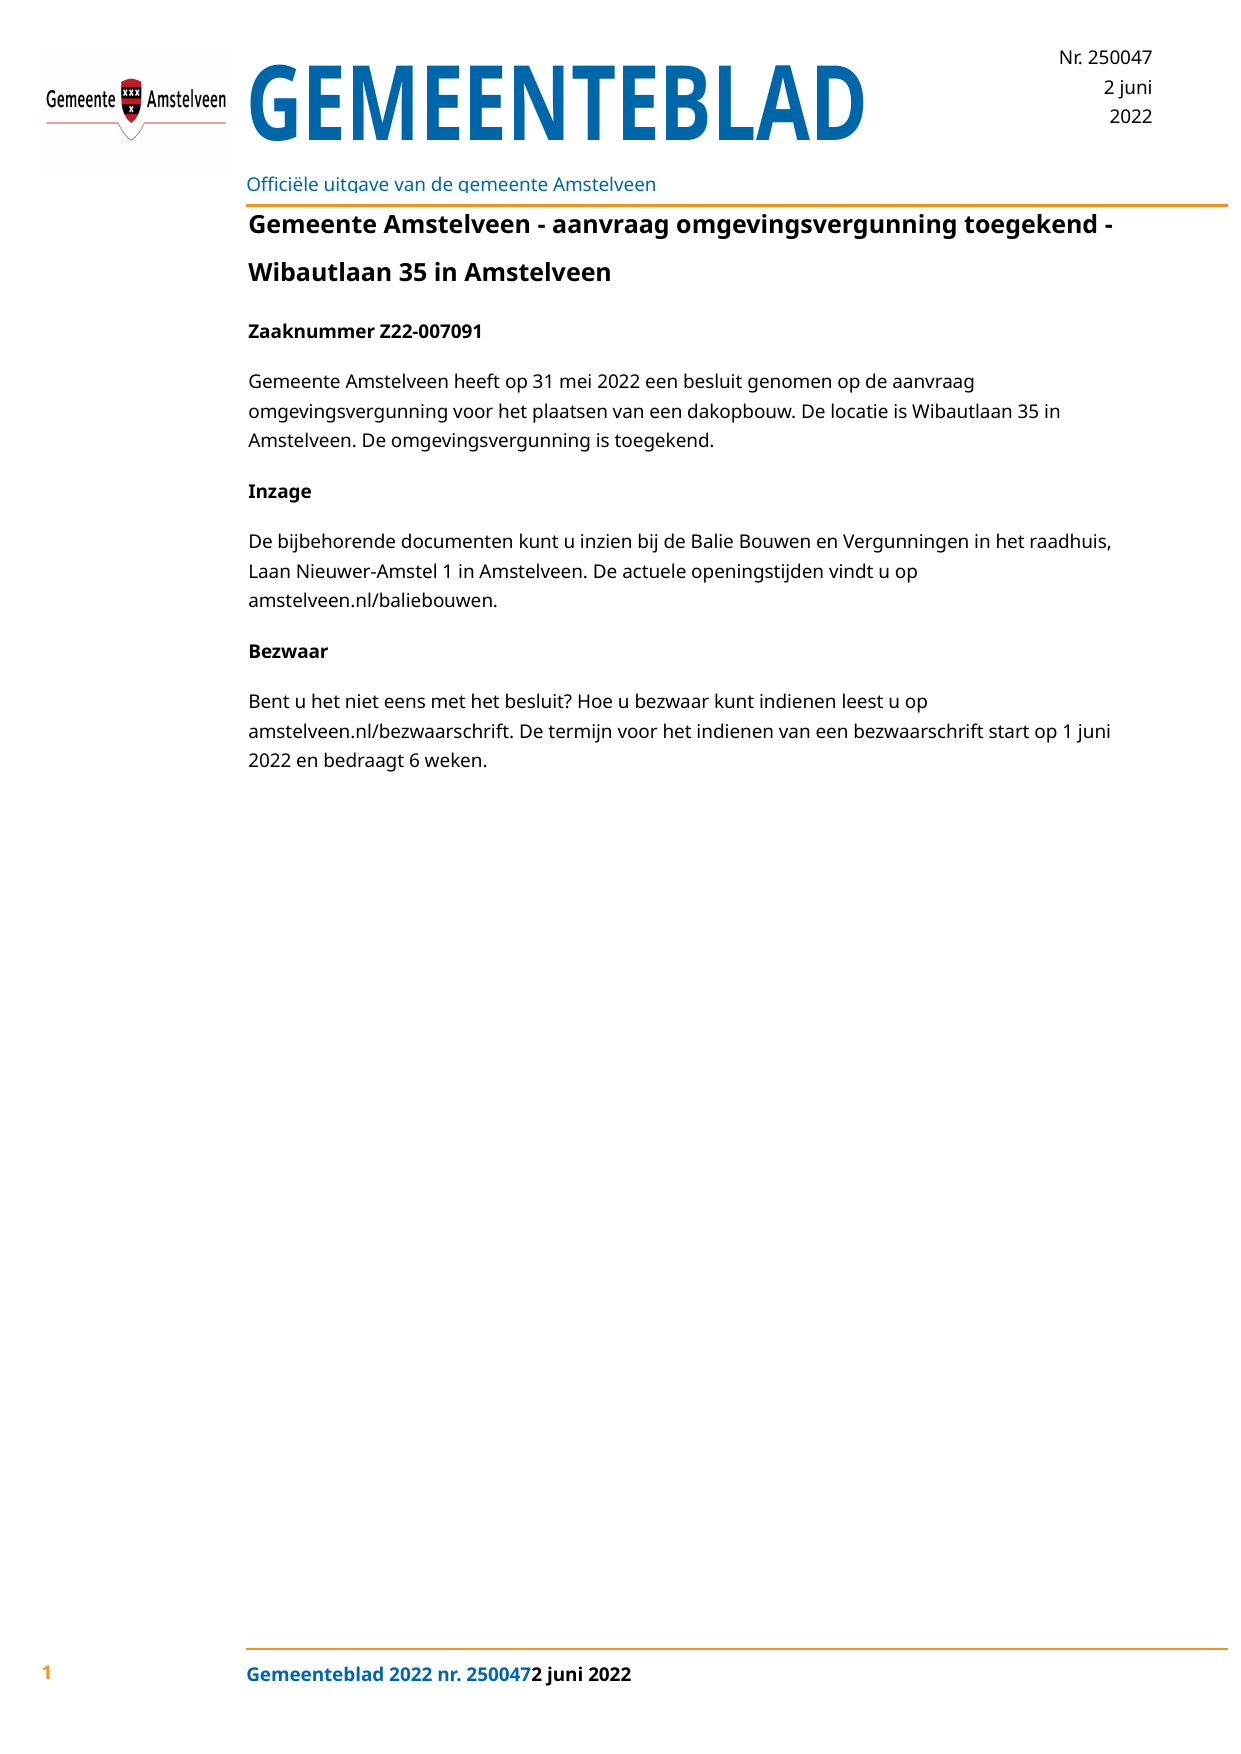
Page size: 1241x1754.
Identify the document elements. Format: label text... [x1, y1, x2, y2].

text Gemeente Amstelveen - aanvraag omgevingsvergunning toegekend - Wibautlaan 35 in Amstelveen [248, 207, 1152, 288]
picture [41, 47, 231, 172]
text Zaaknummer Z22-007091 [248, 318, 1152, 344]
text Inzage [248, 478, 1152, 504]
text De bijbehorende documenten kunt u inzien bij de Balie Bouwen en Vergunningen in het raadhuis, Laan Nieuwer-Amstel 1 in Amstelveen. De actuele openingstijden vindt u op amstelveen.nl/baliebouwen. [248, 528, 1152, 613]
text Bent u het niet eens met het besluit? Hoe u bezwaar kunt indienen leest u op amstelveen.nl/bezwaarschrift. De termijn voor het indienen van een bezwaarschrift start op 1 juni 2022 en bedraagt 6 weken. [248, 688, 1152, 773]
text Gemeente Amstelveen heeft op 31 mei 2022 een besluit genomen op de aanvraag omgevingsvergunning voor het plaatsen van een dakopbouw. De locatie is Wibautlaan 35 in Amstelveen. De omgevingsvergunning is toegekend. [248, 368, 1152, 453]
text Bezwaar [248, 638, 1152, 664]
